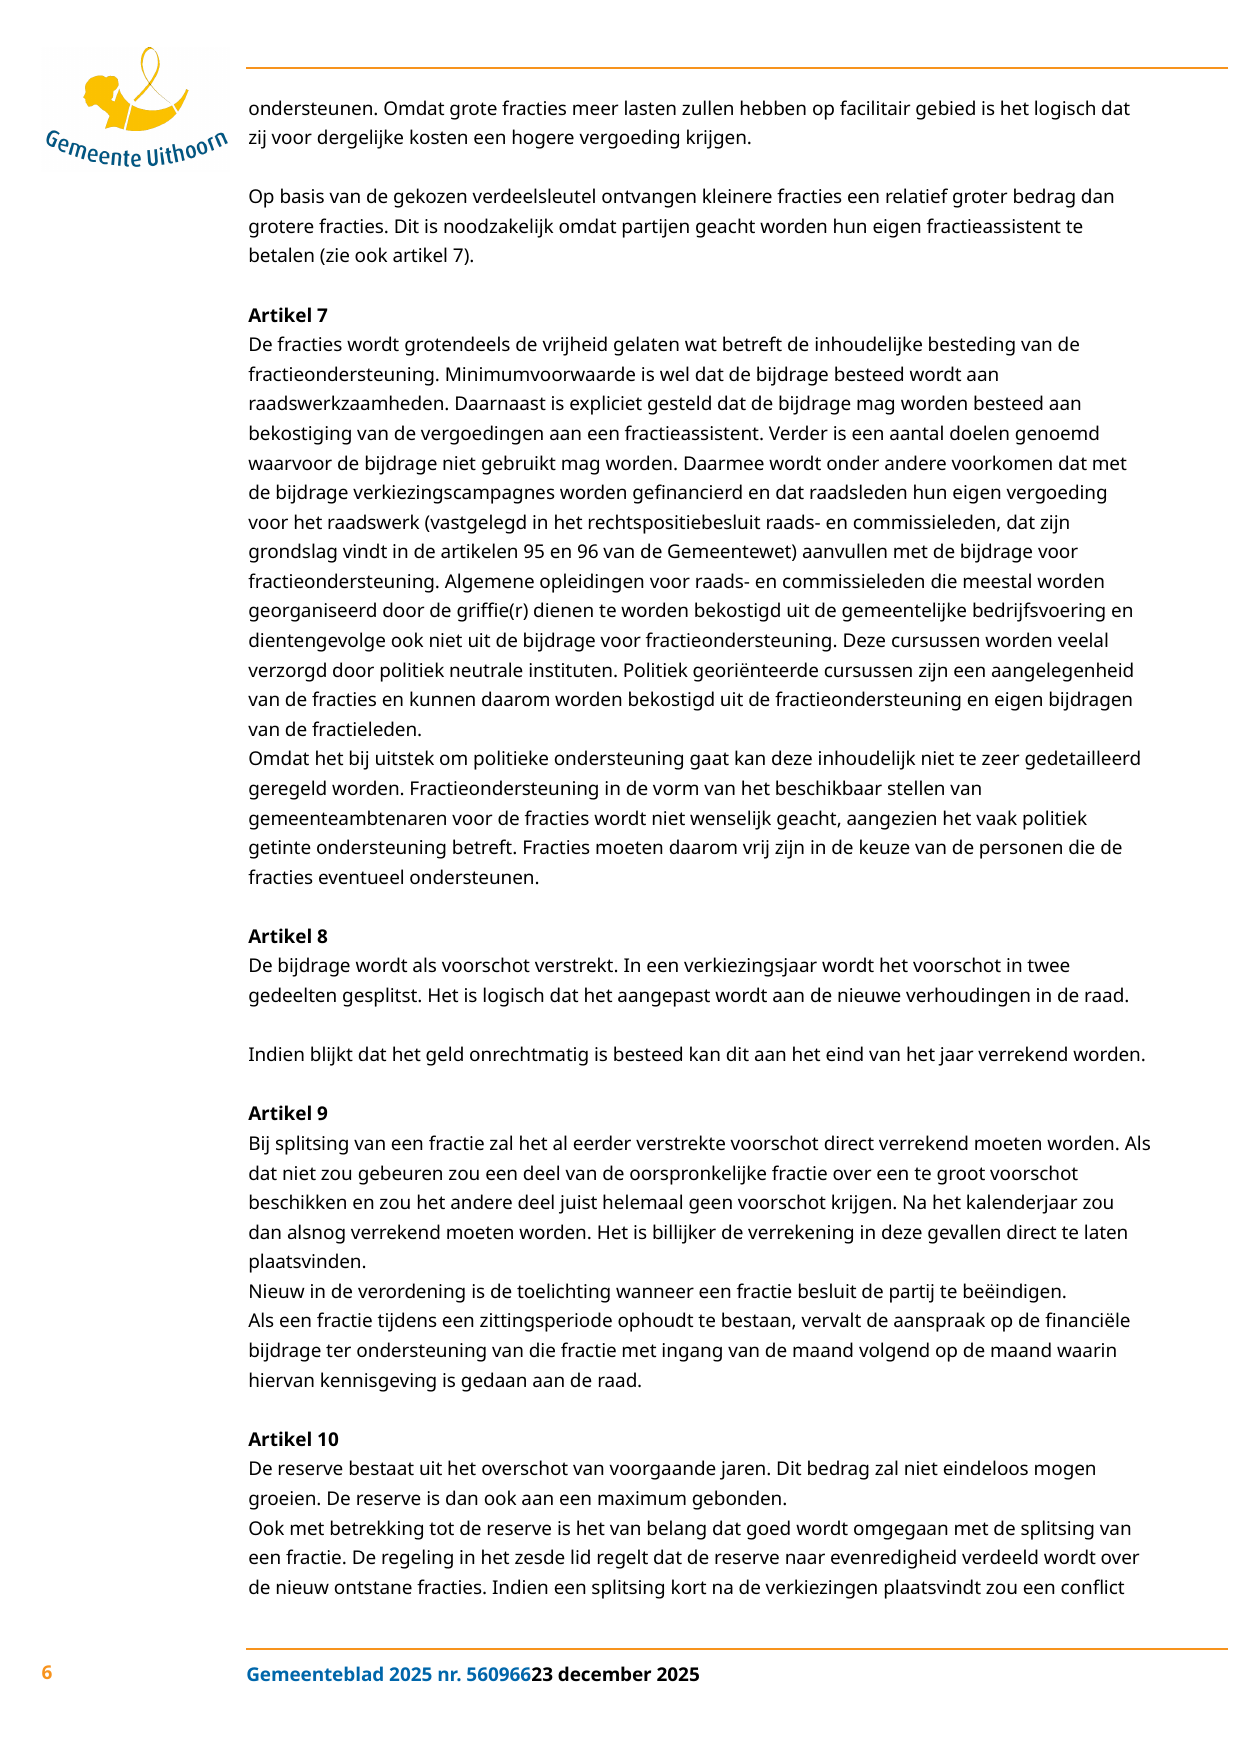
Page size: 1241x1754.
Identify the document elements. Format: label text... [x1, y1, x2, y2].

text Artikel 8 [248, 923, 1152, 949]
text Op basis van de gekozen verdeelsleutel ontvangen kleinere fracties een relatief groter bedrag dan grotere fracties. Dit is noodzakelijk omdat partijen geacht worden hun eigen fractieassistent te betalen (zie ook artikel 7). [248, 183, 1152, 268]
text Als een fractie tijdens een zittingsperiode ophoudt te bestaan, vervalt de aanspraak op de financiële bijdrage ter ondersteuning van die fractie met ingang van de maand volgend op de maand waarin hiervan kennisgeving is gedaan aan de raad. [248, 1308, 1152, 1393]
text De bijdrage wordt als voorschot verstrekt. In een verkiezingsjaar wordt het voorschot in twee gedeelten gesplitst. Het is logisch dat het aangepast wordt aan de nieuwe verhoudingen in de raad. [248, 953, 1152, 1008]
text Nieuw in de verordening is de toelichting wanneer een fractie besluit de partij te beëindigen. [248, 1278, 1152, 1304]
text De fracties wordt grotendeels de vrijheid gelaten wat betreft de inhoudelijke besteding van de fractieondersteuning. Minimumvoorwaarde is wel dat de bijdrage besteed wordt aan raadswerkzaamheden. Daarnaast is expliciet gesteld dat de bijdrage mag worden besteed aan bekostiging van de vergoedingen aan een fractieassistent. Verder is een aantal doelen genoemd waarvoor de bijdrage niet gebruikt mag worden. Daarmee wordt onder andere voorkomen dat met de bijdrage verkiezingscampagnes worden gefinancierd en dat raadsleden hun eigen vergoeding voor het raadswerk (vastgelegd in het rechtspositiebesluit raads- en commissieleden, dat zijn grondslag vindt in de artikelen 95 en 96 van de Gemeentewet) aanvullen met de bijdrage voor fractieondersteuning. Algemene opleidingen voor raads- en commissieleden die meestal worden georganiseerd door de griffie(r) dienen te worden bekostigd uit de gemeentelijke bedrijfsvoering en dientengevolge ook niet uit de bijdrage voor fractieondersteuning. Deze cursussen worden veelal verzorgd door politiek neutrale instituten. Politiek georiënteerde cursussen zijn een aangelegenheid van de fracties en kunnen daarom worden bekostigd uit de fractieondersteuning en eigen bijdragen van de fractieleden. [248, 331, 1152, 742]
text Bij splitsing van een fractie zal het al eerder verstrekte voorschot direct verrekend moeten worden. Als dat niet zou gebeuren zou een deel van de oorspronkelijke fractie over een te groot voorschot beschikken en zou het andere deel juist helemaal geen voorschot krijgen. Na het kalenderjaar zou dan alsnog verrekend moeten worden. Het is billijker de verrekening in deze gevallen direct te laten plaatsvinden. [248, 1130, 1152, 1274]
text Indien blijkt dat het geld onrechtmatig is besteed kan dit aan het eind van het jaar verrekend worden. [248, 1041, 1152, 1067]
text Omdat het bij uitstek om politieke ondersteuning gaat kan deze inhoudelijk niet te zeer gedetailleerd geregeld worden. Fractieondersteuning in de vorm van het beschikbaar stellen van gemeenteambtenaren voor de fracties wordt niet wenselijk geacht, aangezien het vaak politiek getinte ondersteuning betreft. Fracties moeten daarom vrij zijn in de keuze van de personen die de fracties eventueel ondersteunen. [248, 746, 1152, 890]
text Ook met betrekking tot de reserve is het van belang dat goed wordt omgegaan met de splitsing van een fractie. De regeling in het zesde lid regelt dat de reserve naar evenredigheid verdeeld wordt over de nieuw ontstane fracties. Indien een splitsing kort na de verkiezingen plaatsvindt zou een conflict [248, 1515, 1152, 1600]
text Artikel 7 [248, 302, 1152, 328]
text Artikel 9 [248, 1101, 1152, 1126]
picture [41, 47, 231, 172]
text De reserve bestaat uit het overschot van voorgaande jaren. Dit bedrag zal niet eindeloos mogen groeien. De reserve is dan ook aan een maximum gebonden. [248, 1456, 1152, 1511]
text Artikel 10 [248, 1426, 1152, 1452]
text ondersteunen. Omdat grote fracties meer lasten zullen hebben op facilitair gebied is het logisch dat zij voor dergelijke kosten een hogere vergoeding krijgen. [248, 95, 1152, 150]
